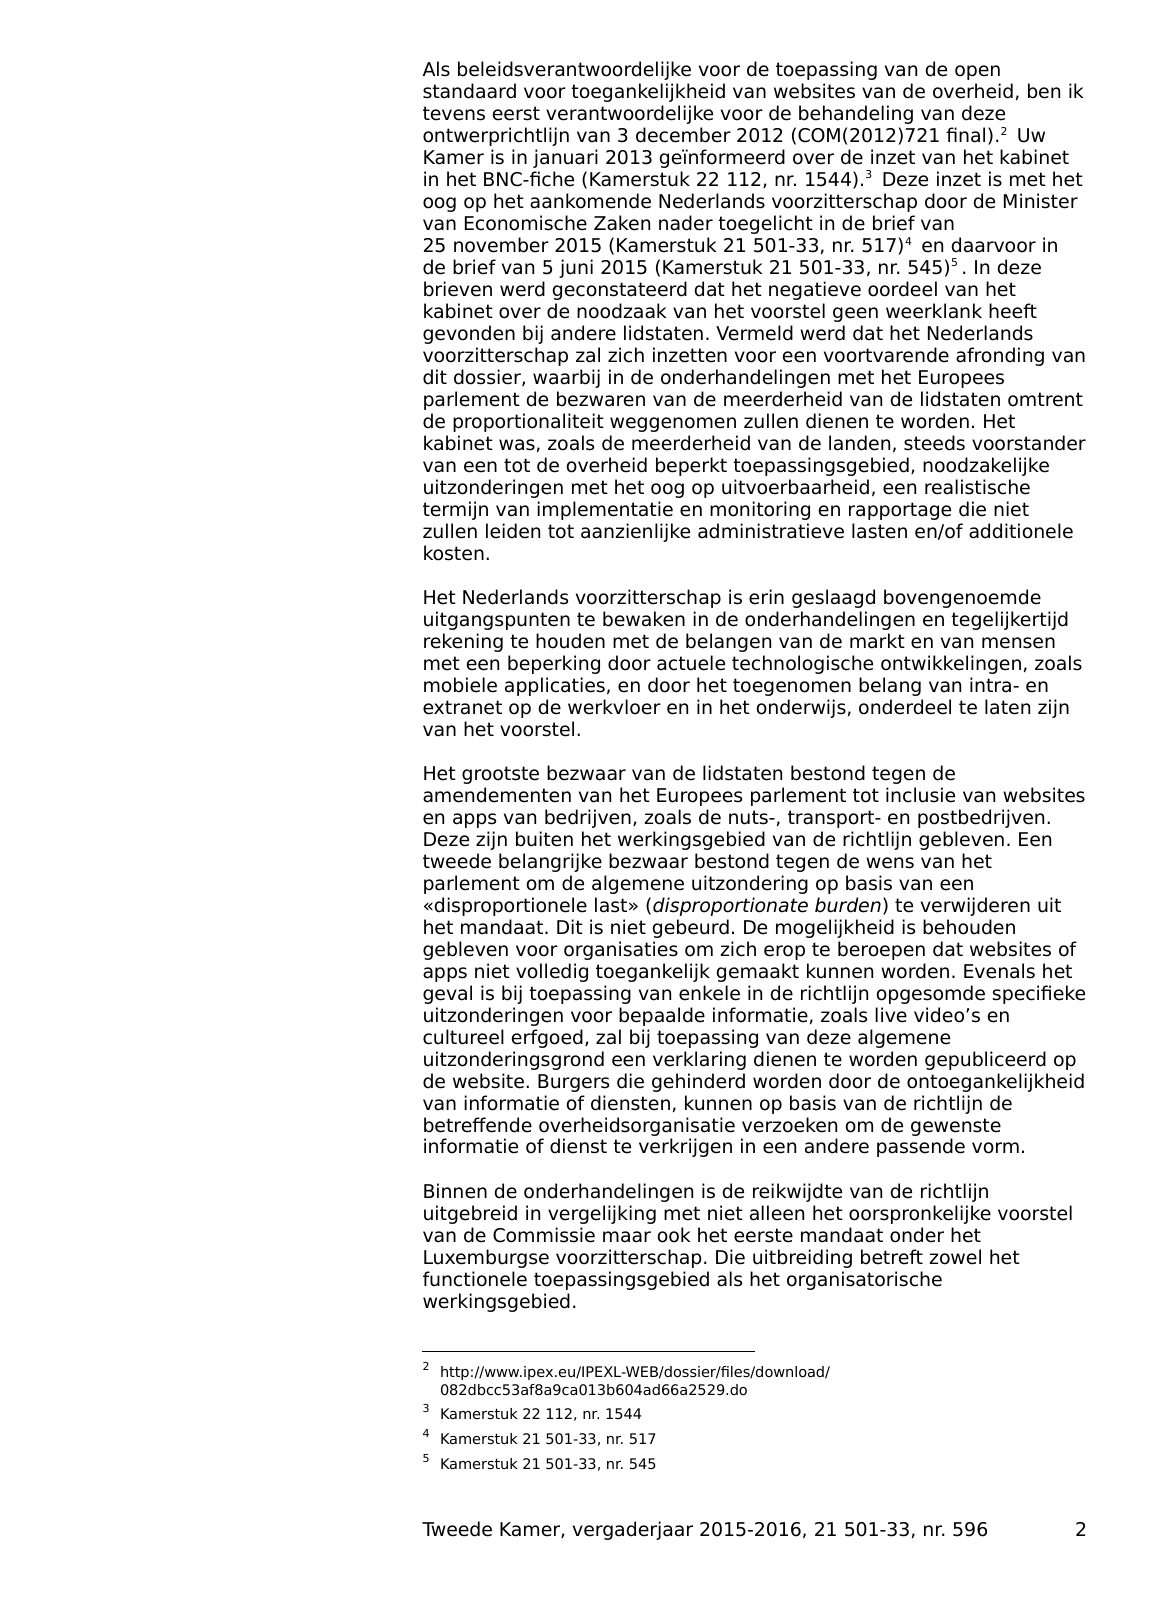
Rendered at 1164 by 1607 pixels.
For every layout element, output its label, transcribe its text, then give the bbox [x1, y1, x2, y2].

text http://www.ipex.eu/IPEXL-WEB/dossier/files/download/082dbcc53af8a9ca013b604ad66a2529.do [422, 1360, 1087, 1399]
text Kamerstuk 21 501-33, nr. 545 [422, 1452, 1087, 1474]
text Binnen de onderhandelingen is de reikwijdte van de richtlijn uitgebreid in vergelijking met niet alleen het oorspronkelijke voorstel van de Commissie maar ook het eerste mandaat onder het Luxemburgse voorzitterschap. Die uitbreiding betreft zowel het functionele toepassingsgebied als het organisatorische werkingsgebied. [422, 1181, 1087, 1312]
text Kamerstuk 21 501-33, nr. 517 [422, 1427, 1087, 1449]
text Het Nederlands voorzitterschap is erin geslaagd bovengenoemde uitgangspunten te bewaken in de onderhandelingen en tegelijkertijd rekening te houden met de belangen van de markt en van mensen met een beperking door actuele technologische ontwikkelingen, zoals mobiele applicaties, en door het toegenomen belang van intra- en extranet op de werkvloer en in het onderwijs, onderdeel te laten zijn van het voorstel. [422, 587, 1087, 741]
text Als beleidsverantwoordelijke voor de toepassing van de open standaard voor toegankelijkheid van websites van de overheid, ben ik tevens eerst verantwoordelijke voor de behandeling van deze ontwerprichtlijn van 3 december 2012 (COM(2012)721 final). Uw Kamer is in januari 2013 geïnformeerd over de inzet van het kabinet in het BNC-fiche (Kamerstuk 22 112, nr. 1544). Deze inzet is met het oog op het aankomende Nederlands voorzitterschap door de Minister van Economische Zaken nader toegelicht in de brief van 25 november 2015 (Kamerstuk 21 501-33, nr. 517) en daarvoor in de brief van 5 juni 2015 (Kamerstuk 21 501-33, nr. 545). In deze brieven werd geconstateerd dat het negatieve oordeel van het kabinet over de noodzaak van het voorstel geen weerklank heeft gevonden bij andere lidstaten. Vermeld werd dat het Nederlands voorzitterschap zal zich inzetten voor een voortvarende afronding van dit dossier, waarbij in de onderhandelingen met het Europees parlement de bezwaren van de meerderheid van de lidstaten omtrent de proportionaliteit weggenomen zullen dienen te worden. Het kabinet was, zoals de meerderheid van de landen, steeds voorstander van een tot de overheid beperkt toepassingsgebied, noodzakelijke uitzonderingen met het oog op uitvoerbaarheid, een realistische termijn van implementatie en monitoring en rapportage die niet zullen leiden tot aanzienlijke administratieve lasten en/of additionele kosten. [422, 59, 1087, 564]
text Kamerstuk 22 112, nr. 1544 [422, 1402, 1087, 1424]
text Het grootste bezwaar van de lidstaten bestond tegen de amendementen van het Europees parlement tot inclusie van websites en apps van bedrijven, zoals de nuts-, transport- en postbedrijven. Deze zijn buiten het werkingsgebied van de richtlijn gebleven. Een tweede belangrijke bezwaar bestond tegen de wens van het parlement om de algemene uitzondering op basis van een «disproportionele last» (disproportionate burden) te verwijderen uit het mandaat. Dit is niet gebeurd. De mogelijkheid is behouden gebleven voor organisaties om zich erop te beroepen dat websites of apps niet volledig toegankelijk gemaakt kunnen worden. Evenals het geval is bij toepassing van enkele in de richtlijn opgesomde specifieke uitzonderingen voor bepaalde informatie, zoals live video’s en cultureel erfgoed, zal bij toepassing van deze algemene uitzonderingsgrond een verklaring dienen te worden gepubliceerd op de website. Burgers die gehinderd worden door de ontoegankelijkheid van informatie of diensten, kunnen op basis van de richtlijn de betreffende overheidsorganisatie verzoeken om de gewenste informatie of dienst te verkrijgen in een andere passende vorm. [422, 763, 1087, 1158]
